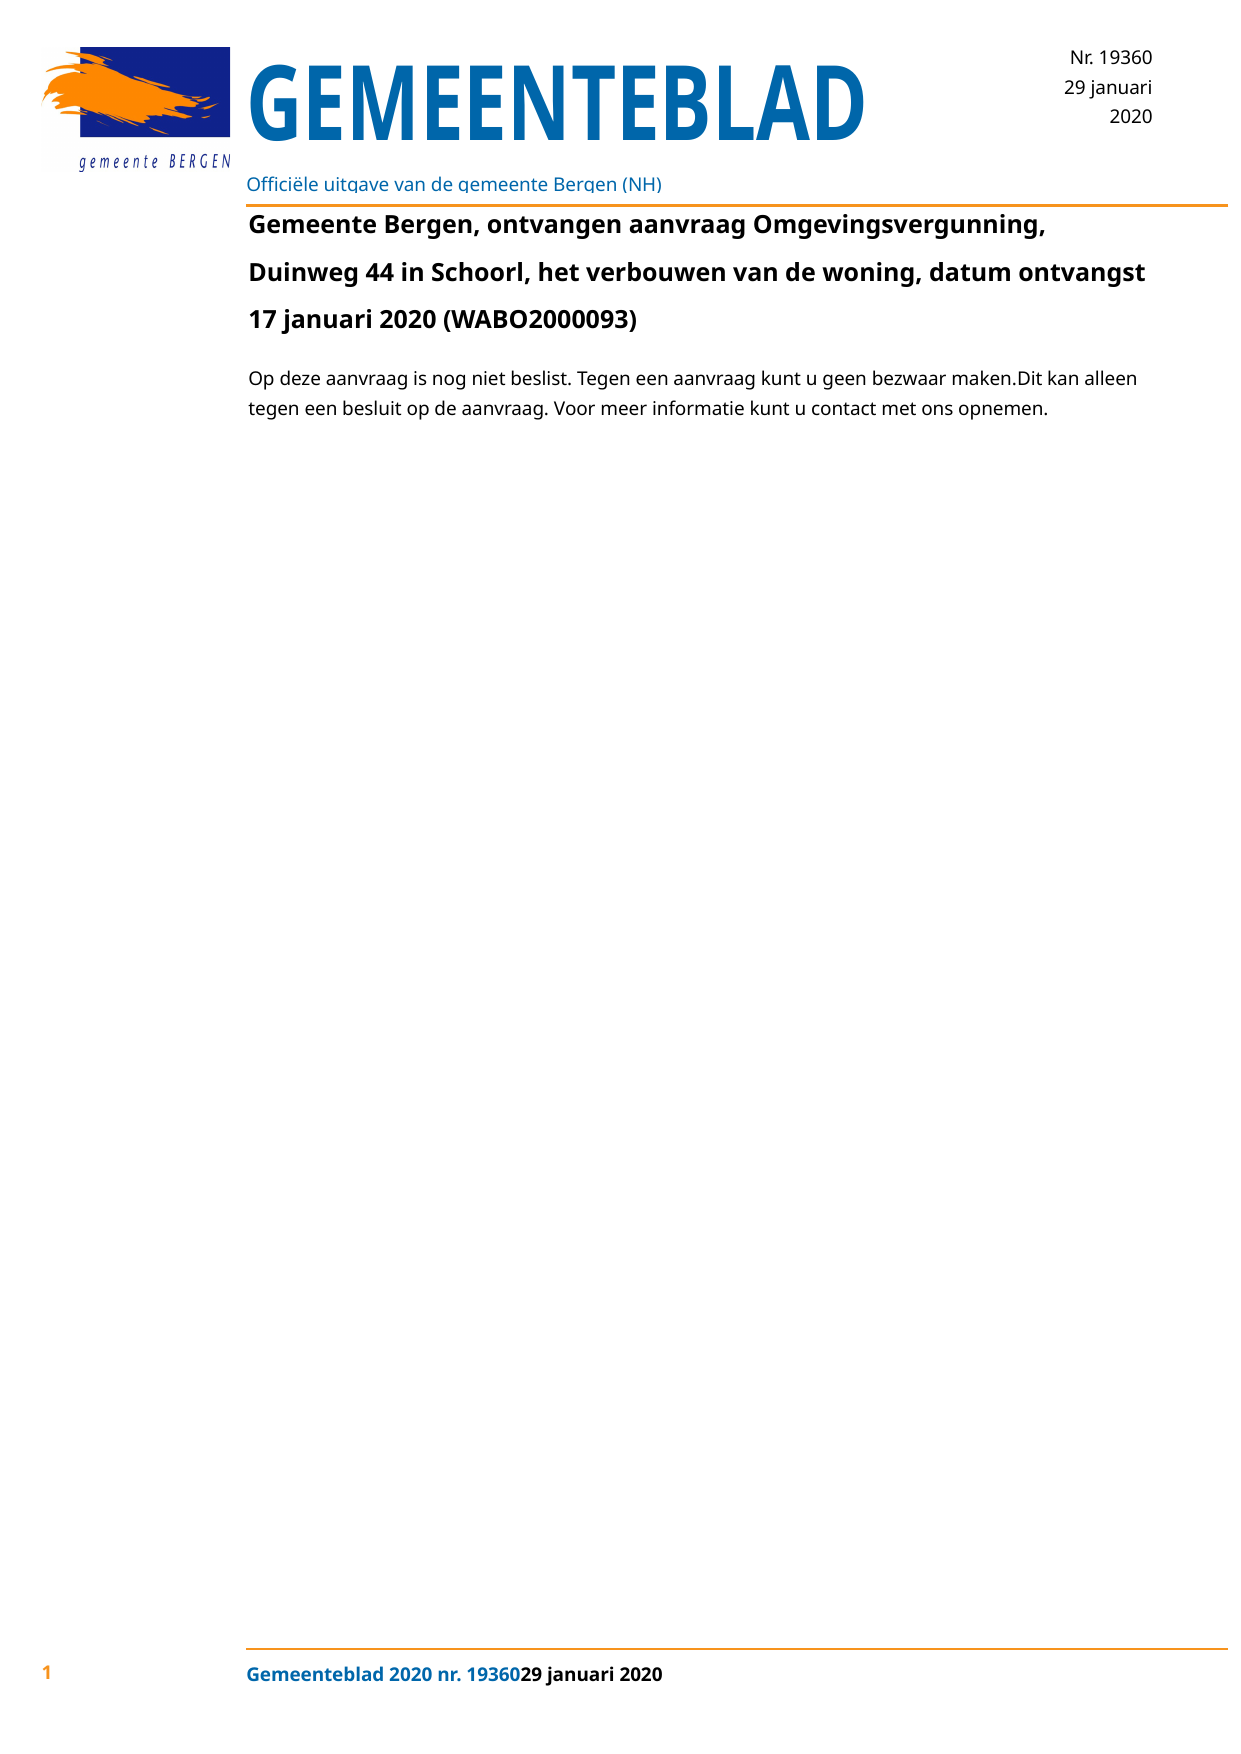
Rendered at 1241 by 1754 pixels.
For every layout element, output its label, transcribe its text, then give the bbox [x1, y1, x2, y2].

text Op deze aanvraag is nog niet beslist. Tegen een aanvraag kunt u geen bezwaar maken.Dit kan alleen tegen een besluit op de aanvraag. Voor meer informatie kunt u contact met ons opnemen. [248, 366, 1152, 421]
text Gemeente Bergen, ontvangen aanvraag Omgevingsvergunning, Duinweg 44 in Schoorl, het verbouwen van de woning, datum ontvangst 17 januari 2020 (WABO2000093) [248, 207, 1152, 336]
picture [41, 47, 231, 172]
